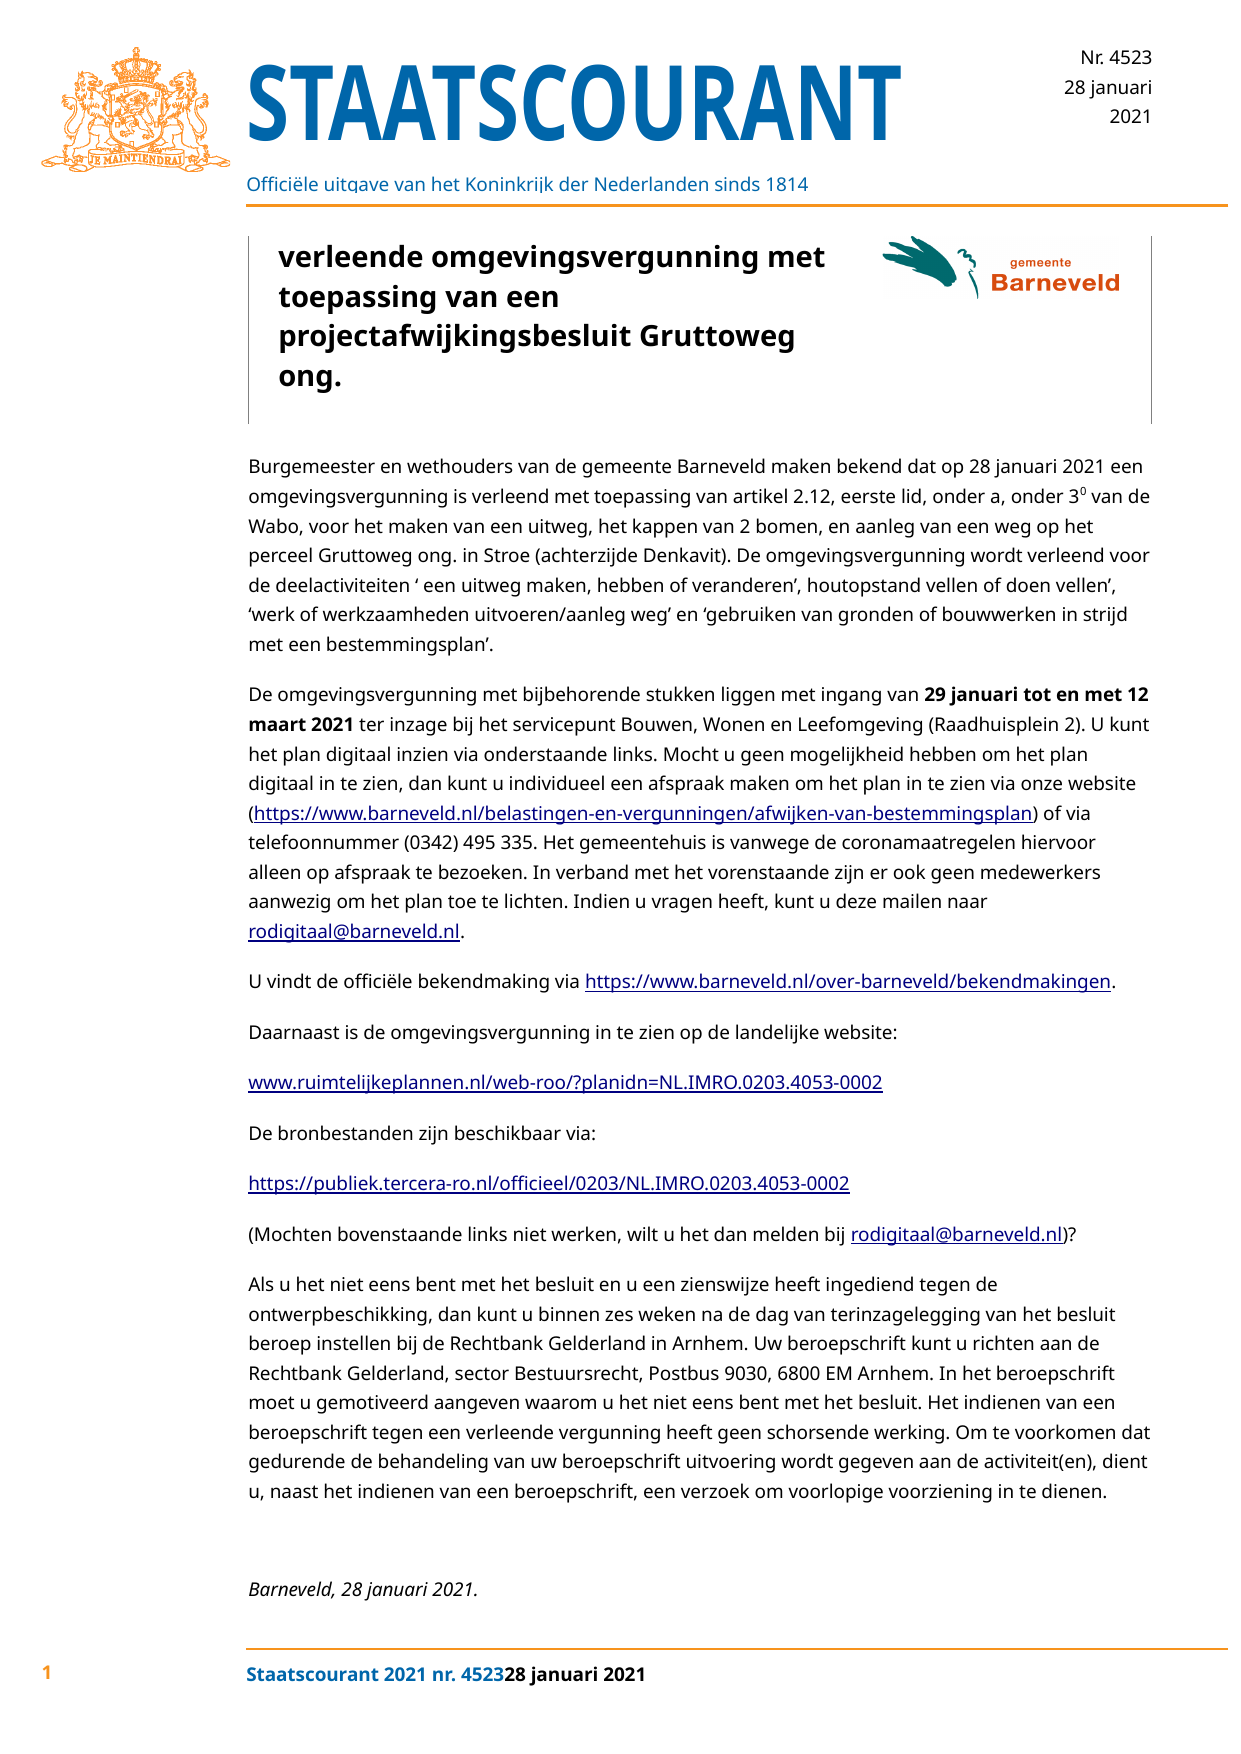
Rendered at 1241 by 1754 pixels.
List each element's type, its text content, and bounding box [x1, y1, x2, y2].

text Als u het niet eens bent met het besluit en u een zienswijze heeft ingediend tegen de ontwerpbeschikking, dan kunt u binnen zes weken na de dag van terinzagelegging van het besluit beroep instellen bij de Rechtbank Gelderland in Arnhem. Uw beroepschrift kunt u richten aan de Rechtbank Gelderland, sector Bestuursrecht, Postbus 9030, 6800 EM Arnhem. In het beroepschrift moet u gemotiveerd aangeven waarom u het niet eens bent met het besluit. Het indienen van een beroepschrift tegen een verleende vergunning heeft geen schorsende werking. Om te voorkomen dat gedurende de behandeling van uw beroepschrift uitvoering wordt gegeven aan de activiteit(en), dient u, naast het indienen van een beroepschrift, een verzoek om voorlopige voorziening in te dienen. [248, 1271, 1152, 1504]
text Barneveld, 28 januari 2021. [248, 1576, 1152, 1602]
picture [41, 47, 231, 172]
text Burgemeester en wethouders van de gemeente Barneveld maken bekend dat op 28 januari 2021 een omgevingsvergunning is verleend met toepassing van artikel 2.12, eerste lid, onder a, onder 30 van de Wabo, voor het maken van een uitweg, het kappen van 2 bomen, en aanleg van een weg op het perceel Gruttoweg ong. in Stroe (achterzijde Denkavit). De omgevingsvergunning wordt verleend voor de deelactiviteiten ‘ een uitweg maken, hebben of veranderen’, houtopstand vellen of doen vellen’, ‘werk of werkzaamheden uitvoeren/aanleg weg’ en ‘gebruiken van gronden of bouwwerken in strijd met een bestemmingsplan’. [248, 454, 1152, 657]
text De bronbestanden zijn beschikbaar via: [248, 1120, 1152, 1146]
text www.ruimtelijkeplannen.nl/web-roo/?planidn=NL.IMRO.0203.4053-0002 [248, 1069, 1152, 1095]
text (Mochten bovenstaande links niet werken, wilt u het dan melden bij rodigitaal@barneveld.nl)? [248, 1221, 1152, 1246]
text Daarnaast is de omgevingsvergunning in te zien op de landelijke website: [248, 1019, 1152, 1045]
table_header [850, 236, 1151, 424]
text U vindt de officiële bekendmaking via https://www.barneveld.nl/over-barneveld/bekendmakingen. [248, 969, 1152, 994]
picture [882, 236, 1119, 299]
text De omgevingsvergunning met bijbehorende stukken liggen met ingang van 29 januari tot en met 12 maart 2021 ter inzage bij het servicepunt Bouwen, Wonen en Leefomgeving (Raadhuisplein 2). U kunt het plan digitaal inzien via onderstaande links. Mocht u geen mogelijkheid hebben om het plan digitaal in te zien, dan kunt u individueel een afspraak maken om het plan in te zien via onze website (https://www.barneveld.nl/belastingen-en-vergunningen/afwijken-van-bestemmingsplan) of via telefoonnummer (0342) 495 335. Het gemeentehuis is vanwege de coronamaatregelen hiervoor alleen op afspraak te bezoeken. In verband met het vorenstaande zijn er ook geen medewerkers aanwezig om het plan toe te lichten. Indien u vragen heeft, kunt u deze mailen naar rodigitaal@barneveld.nl. [248, 682, 1152, 944]
text https://publiek.tercera-ro.nl/officieel/0203/NL.IMRO.0203.4053-0002 [248, 1170, 1152, 1196]
table_header verleende omgevingsvergunning met toepassing van een projectafwijkingsbesluit Gruttoweg ong. [249, 236, 850, 424]
